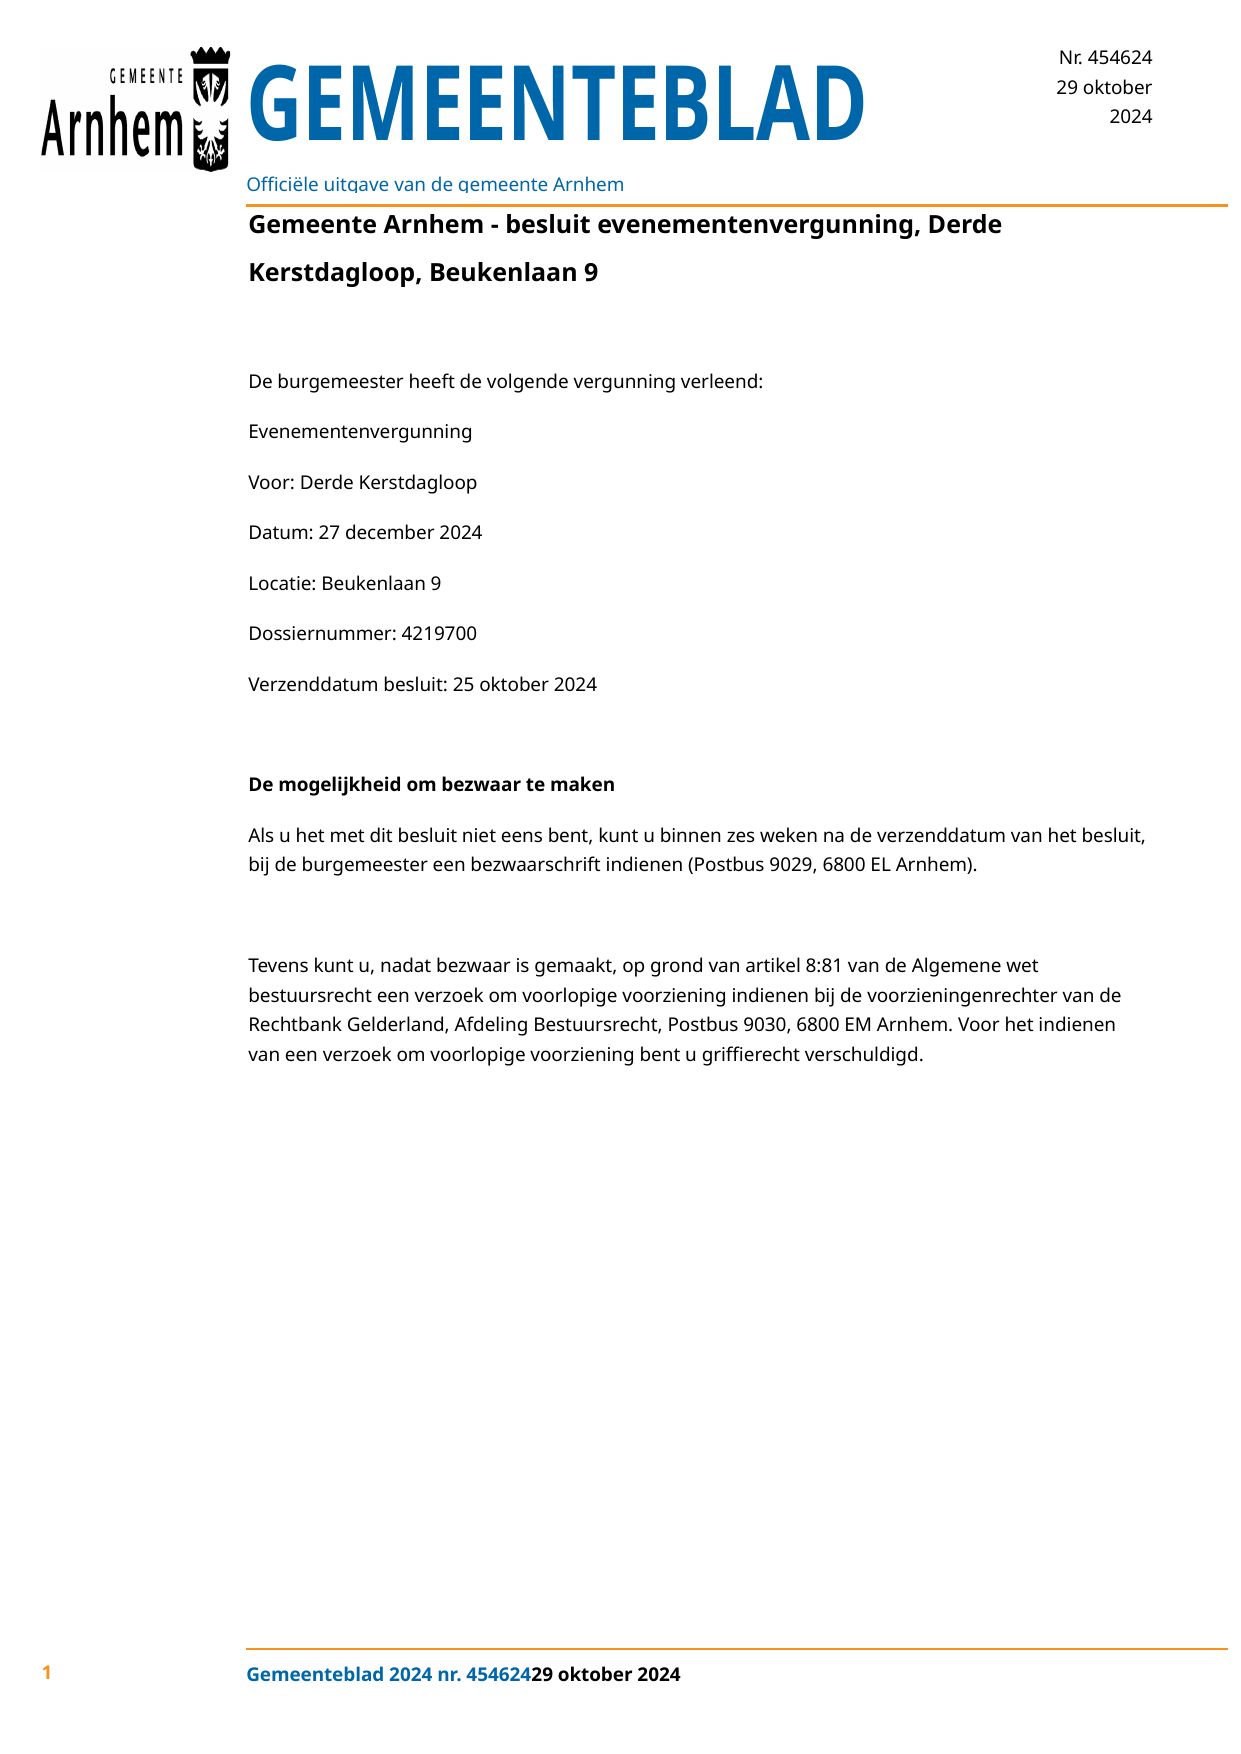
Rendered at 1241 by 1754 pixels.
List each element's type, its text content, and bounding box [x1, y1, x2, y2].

picture [41, 47, 231, 172]
text Verzenddatum besluit: 25 oktober 2024 [248, 671, 1152, 697]
text Tevens kunt u, nadat bezwaar is gemaakt, op grond van artikel 8:81 van de Algemene wet bestuursrecht een verzoek om voorlopige voorziening indienen bij de voorzieningenrechter van de Rechtbank Gelderland, Afdeling Bestuursrecht, Postbus 9030, 6800 EM Arnhem. Voor het indienen van een verzoek om voorlopige voorziening bent u griffierecht verschuldigd. [248, 952, 1152, 1067]
text De burgemeester heeft de volgende vergunning verleend: [248, 368, 1152, 394]
text Evenementenvergunning [248, 419, 1152, 444]
text De mogelijkheid om bezwaar te maken [248, 772, 1152, 797]
text Locatie: Beukenlaan 9 [248, 570, 1152, 596]
text Gemeente Arnhem - besluit evenementenvergunning, Derde Kerstdagloop, Beukenlaan 9 [248, 207, 1152, 288]
text Voor: Derde Kerstdagloop [248, 469, 1152, 495]
text Datum: 27 december 2024 [248, 519, 1152, 545]
text Dossiernummer: 4219700 [248, 620, 1152, 646]
text Als u het met dit besluit niet eens bent, kunt u binnen zes weken na de verzenddatum van het besluit, bij de burgemeester een bezwaarschrift indienen (Postbus 9029, 6800 EL Arnhem). [248, 822, 1152, 877]
